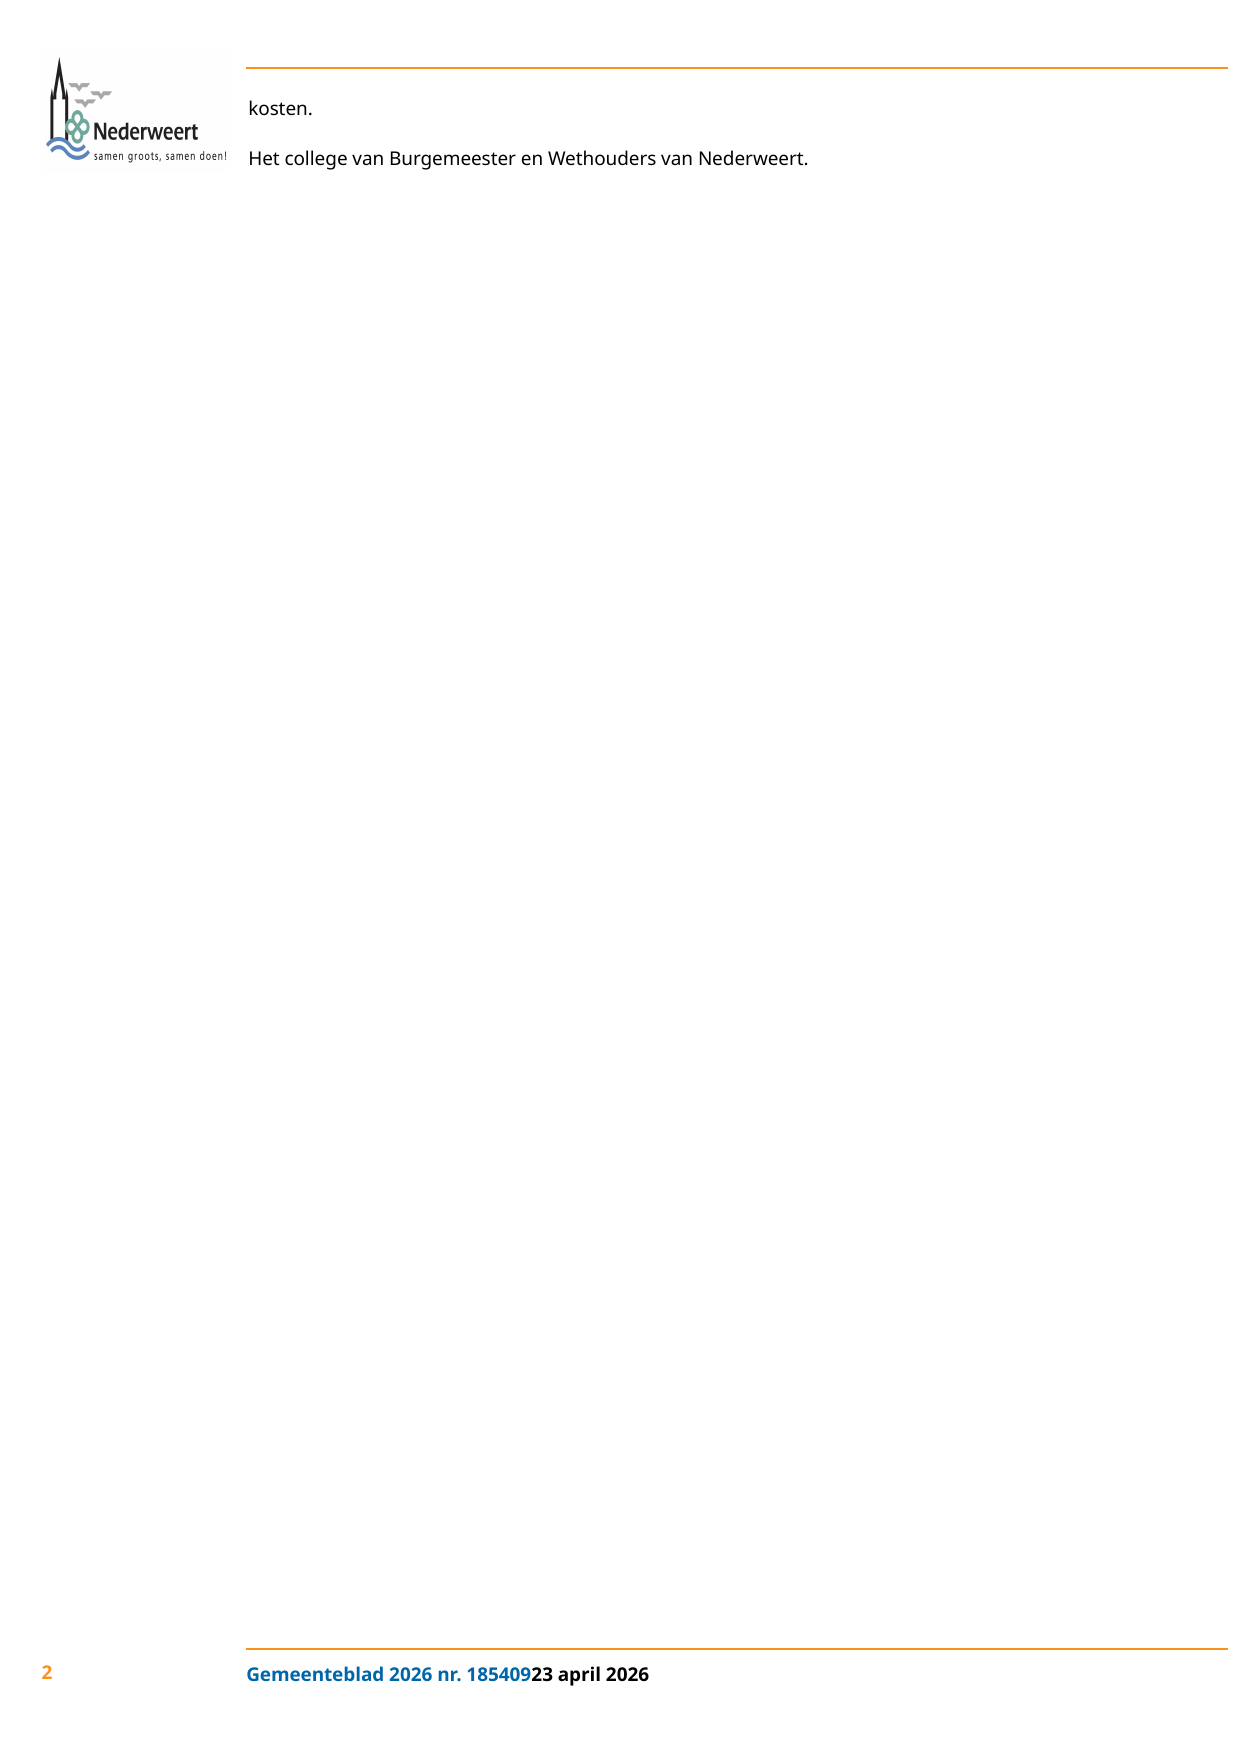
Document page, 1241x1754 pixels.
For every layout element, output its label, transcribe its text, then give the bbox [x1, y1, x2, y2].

text Het college van Burgemeester en Wethouders van Nederweert. [248, 145, 1152, 171]
picture [41, 47, 231, 172]
text kosten. [248, 95, 1152, 121]
